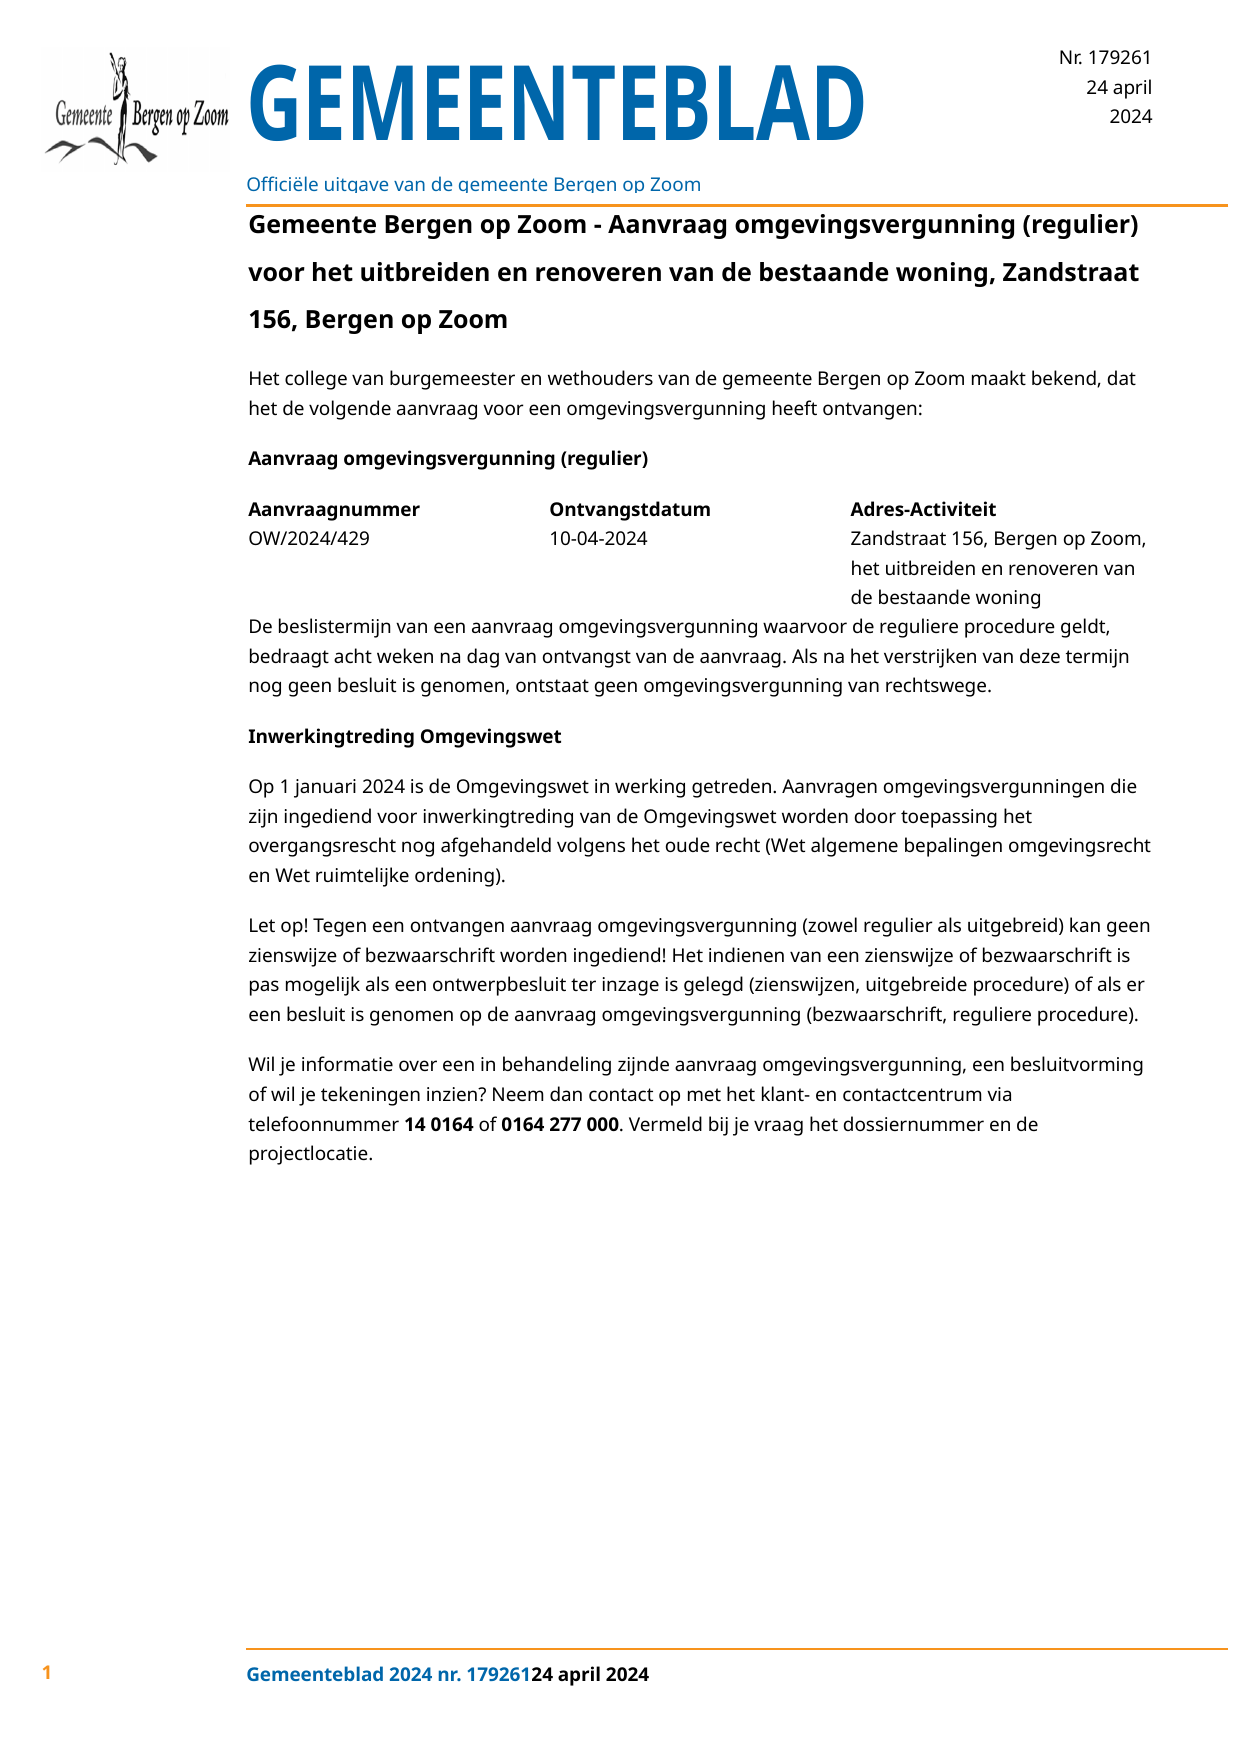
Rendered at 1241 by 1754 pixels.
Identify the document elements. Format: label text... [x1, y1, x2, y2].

table_header Aanvraagnummer [248, 496, 549, 522]
text Let op! Tegen een ontvangen aanvraag omgevingsvergunning (zowel regulier als uitgebreid) kan geen zienswijze of bezwaarschrift worden ingediend! Het indienen van een zienswijze of bezwaarschrift is pas mogelijk als een ontwerpbesluit ter inzage is gelegd (zienswijzen, uitgebreide procedure) of als er een besluit is genomen op de aanvraag omgevingsvergunning (bezwaarschrift, reguliere procedure). [248, 912, 1152, 1027]
table_header Adres-Activiteit [850, 496, 1152, 522]
text Aanvraag omgevingsvergunning (regulier) [248, 446, 1152, 471]
picture [41, 47, 231, 172]
table_header 10-04-2024 [549, 525, 850, 610]
table_header OW/2024/429 [248, 525, 549, 610]
text Wil je informatie over een in behandeling zijnde aanvraag omgevingsvergunning, een besluitvorming of wil je tekeningen inzien? Neem dan contact op met het klant- en contactcentrum via telefoonnummer 14 0164 of 0164 277 000. Vermeld bij je vraag het dossiernummer en de projectlocatie. [248, 1052, 1152, 1166]
text Het college van burgemeester en wethouders van de gemeente Bergen op Zoom maakt bekend, dat het de volgende aanvraag voor een omgevingsvergunning heeft ontvangen: [248, 366, 1152, 421]
table_header Ontvangstdatum [549, 496, 850, 522]
text De beslistermijn van een aanvraag omgevingsvergunning waarvoor de reguliere procedure geldt, bedraagt acht weken na dag van ontvangst van de aanvraag. Als na het verstrijken van deze termijn nog geen besluit is genomen, ontstaat geen omgevingsvergunning van rechtswege. [248, 613, 1152, 698]
text Inwerkingtreding Omgevingswet [248, 723, 1152, 748]
text Op 1 januari 2024 is de Omgevingswet in werking getreden. Aanvragen omgevingsvergunningen die zijn ingediend voor inwerkingtreding van de Omgevingswet worden door toepassing het overgangsrescht nog afgehandeld volgens het oude recht (Wet algemene bepalingen omgevingsrecht en Wet ruimtelijke ordening). [248, 773, 1152, 888]
text Gemeente Bergen op Zoom - Aanvraag omgevingsvergunning (regulier) voor het uitbreiden en renoveren van de bestaande woning, Zandstraat 156, Bergen op Zoom [248, 207, 1152, 336]
table_header Zandstraat 156, Bergen op Zoom, het uitbreiden en renoveren van de bestaande woning [850, 525, 1152, 610]
